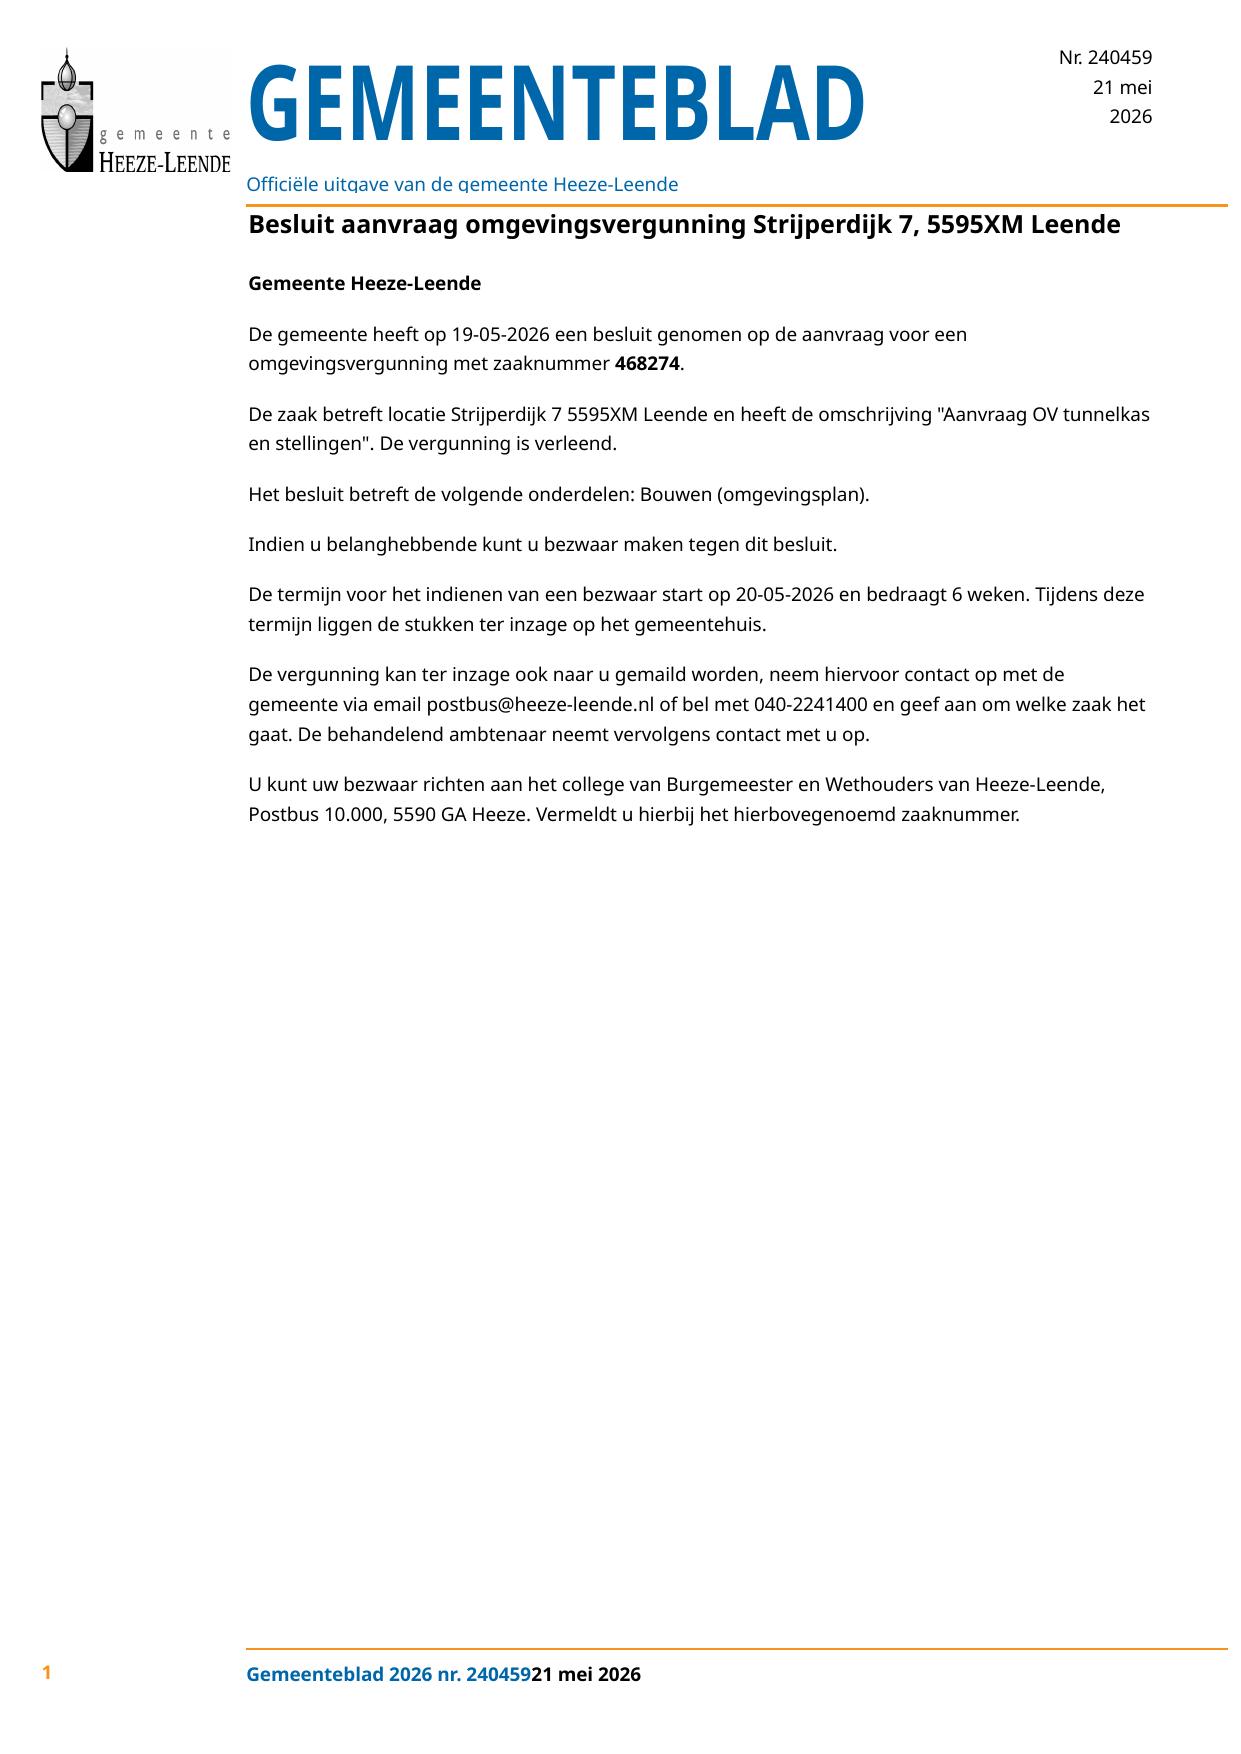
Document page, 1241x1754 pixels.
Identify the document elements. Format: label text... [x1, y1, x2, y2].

text De gemeente heeft op 19-05-2026 een besluit genomen op de aanvraag voor een omgevingsvergunning met zaaknummer 468274. [248, 321, 1152, 376]
text Gemeente Heeze-Leende [248, 270, 1152, 296]
text De zaak betreft locatie Strijperdijk 7 5595XM Leende en heeft de omschrijving "Aanvraag OV tunnelkas en stellingen". De vergunning is verleend. [248, 401, 1152, 456]
text De vergunning kan ter inzage ook naar u gemaild worden, neem hiervoor contact op met de gemeente via email postbus@heeze-leende.nl of bel met 040-2241400 en geef aan om welke zaak het gaat. De behandelend ambtenaar neemt vervolgens contact met u op. [248, 662, 1152, 746]
text Besluit aanvraag omgevingsvergunning Strijperdijk 7, 5595XM Leende [248, 207, 1152, 241]
text Het besluit betreft de volgende onderdelen: Bouwen (omgevingsplan). [248, 481, 1152, 506]
picture [41, 47, 231, 172]
text Indien u belanghebbende kunt u bezwaar maken tegen dit besluit. [248, 531, 1152, 557]
text De termijn voor het indienen van een bezwaar start op 20-05-2026 en bedraagt 6 weken. Tijdens deze termijn liggen de stukken ter inzage op het gemeentehuis. [248, 582, 1152, 637]
text U kunt uw bezwaar richten aan het college van Burgemeester en Wethouders van Heeze-Leende, Postbus 10.000, 5590 GA Heeze. Vermeldt u hierbij het hierbovegenoemd zaaknummer. [248, 771, 1152, 826]
